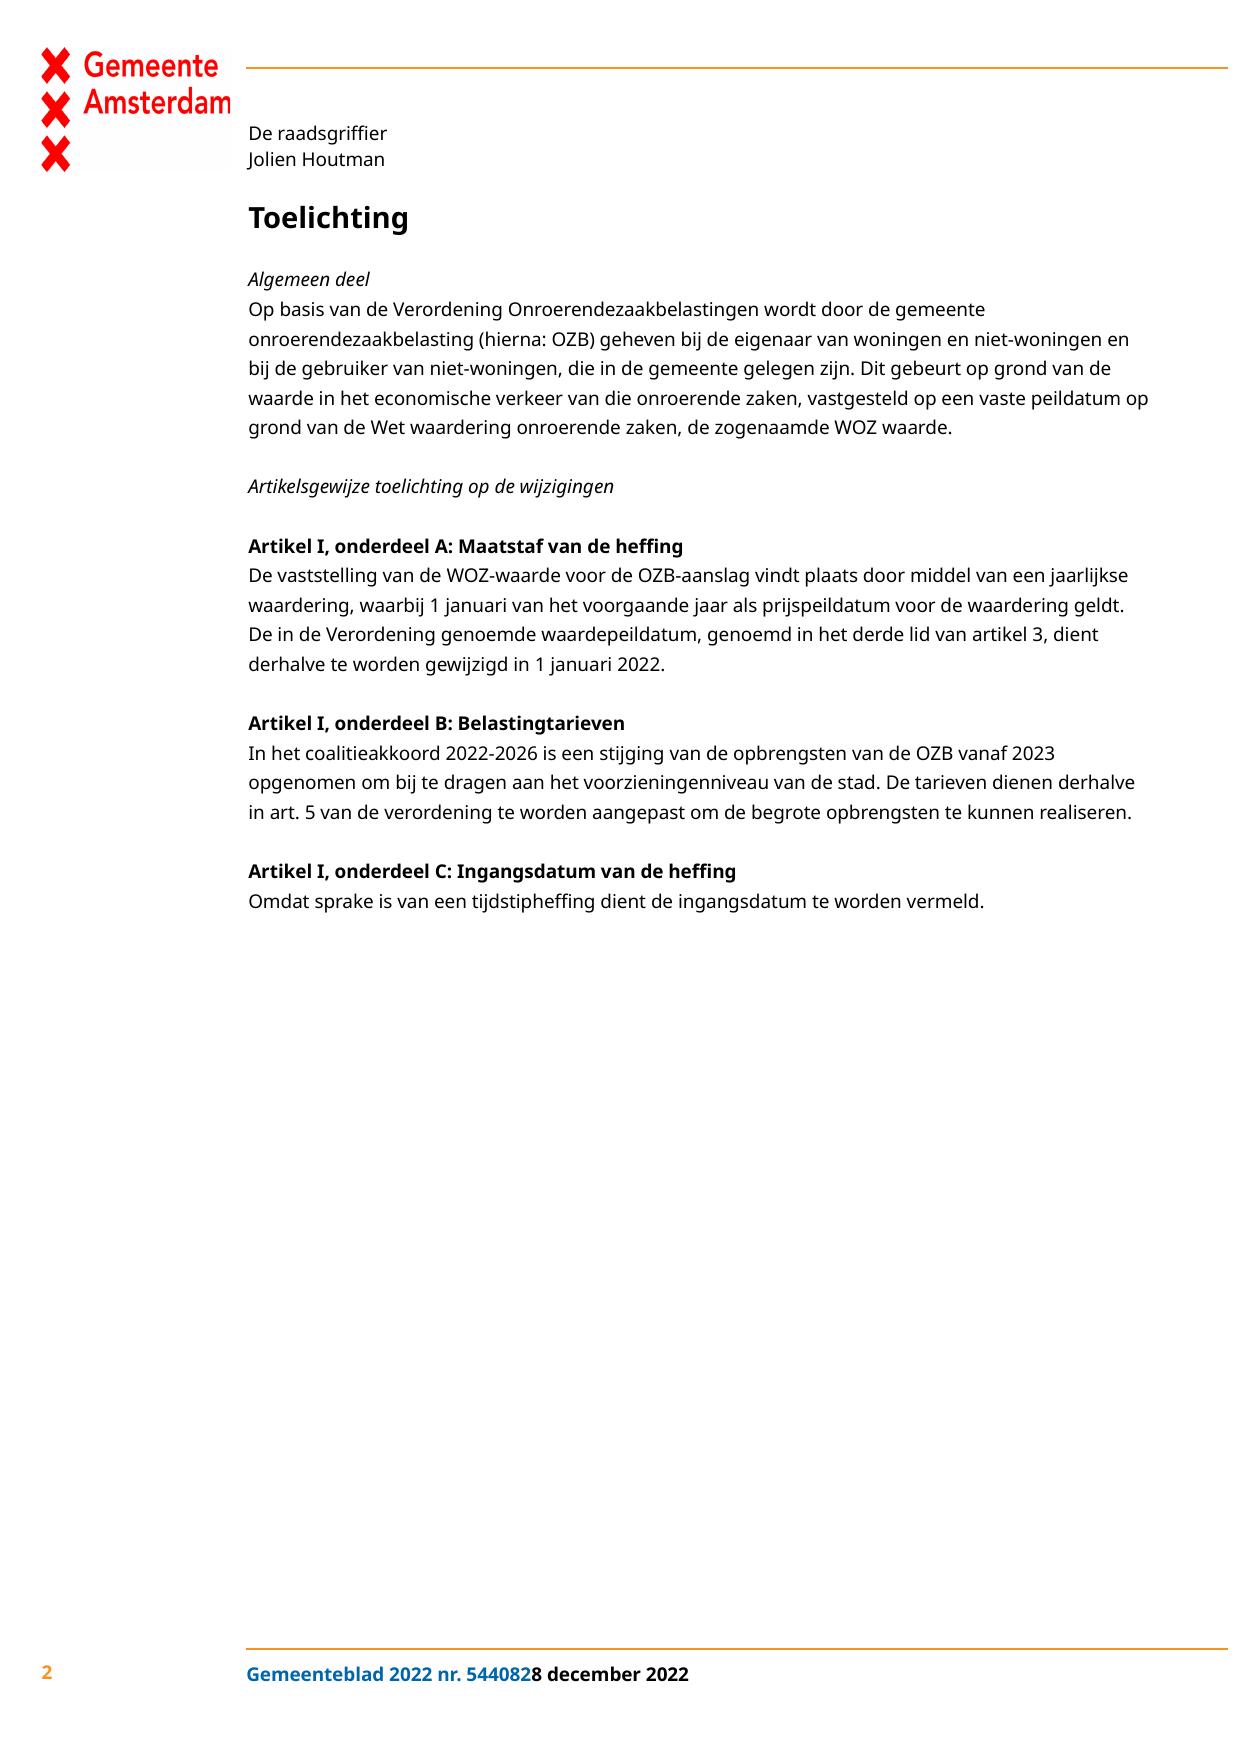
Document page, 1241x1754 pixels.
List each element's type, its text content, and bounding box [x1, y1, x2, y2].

text Op basis van de Verordening Onroerendezaakbelastingen wordt door de gemeente onroerendezaakbelasting (hierna: OZB) geheven bij de eigenaar van woningen en niet-woningen en bij de gebruiker van niet-woningen, die in de gemeente gelegen zijn. Dit gebeurt op grond van de waarde in het economische verkeer van die onroerende zaken, vastgesteld op een vaste peildatum op grond van de Wet waardering onroerende zaken, de zogenaamde WOZ waarde. [248, 296, 1152, 440]
text Artikel I, onderdeel B: Belastingtarieven [248, 710, 1152, 736]
text De raadsgriffier [248, 121, 1152, 146]
text Jolien Houtman [248, 146, 1152, 172]
text Artikel I, onderdeel C: Ingangsdatum van de heffing [248, 858, 1152, 884]
text De vaststelling van de WOZ-waarde voor de OZB-aanslag vindt plaats door middel van een jaarlijkse waardering, waarbij 1 januari van het voorgaande jaar als prijspeildatum voor de waardering geldt. De in de Verordening genoemde waardepeildatum, genoemd in het derde lid van artikel 3, dient derhalve te worden gewijzigd in 1 januari 2022. [248, 562, 1152, 677]
text In het coalitieakkoord 2022-2026 is een stijging van de opbrengsten van de OZB vanaf 2023 opgenomen om bij te dragen aan het voorzieningenniveau van de stad. De tarieven dienen derhalve in art. 5 van de verordening te worden aangepast om de begrote opbrengsten te kunnen realiseren. [248, 740, 1152, 825]
text Artikelsgewijze toelichting op de wijzigingen [248, 474, 1152, 499]
picture [41, 47, 231, 172]
text Omdat sprake is van een tijdstipheffing dient de ingangsdatum te worden vermeld. [248, 888, 1152, 913]
text Artikel I, onderdeel A: Maatstaf van de heffing [248, 533, 1152, 558]
text Toelichting [248, 198, 1152, 237]
text Algemeen deel [248, 267, 1152, 292]
